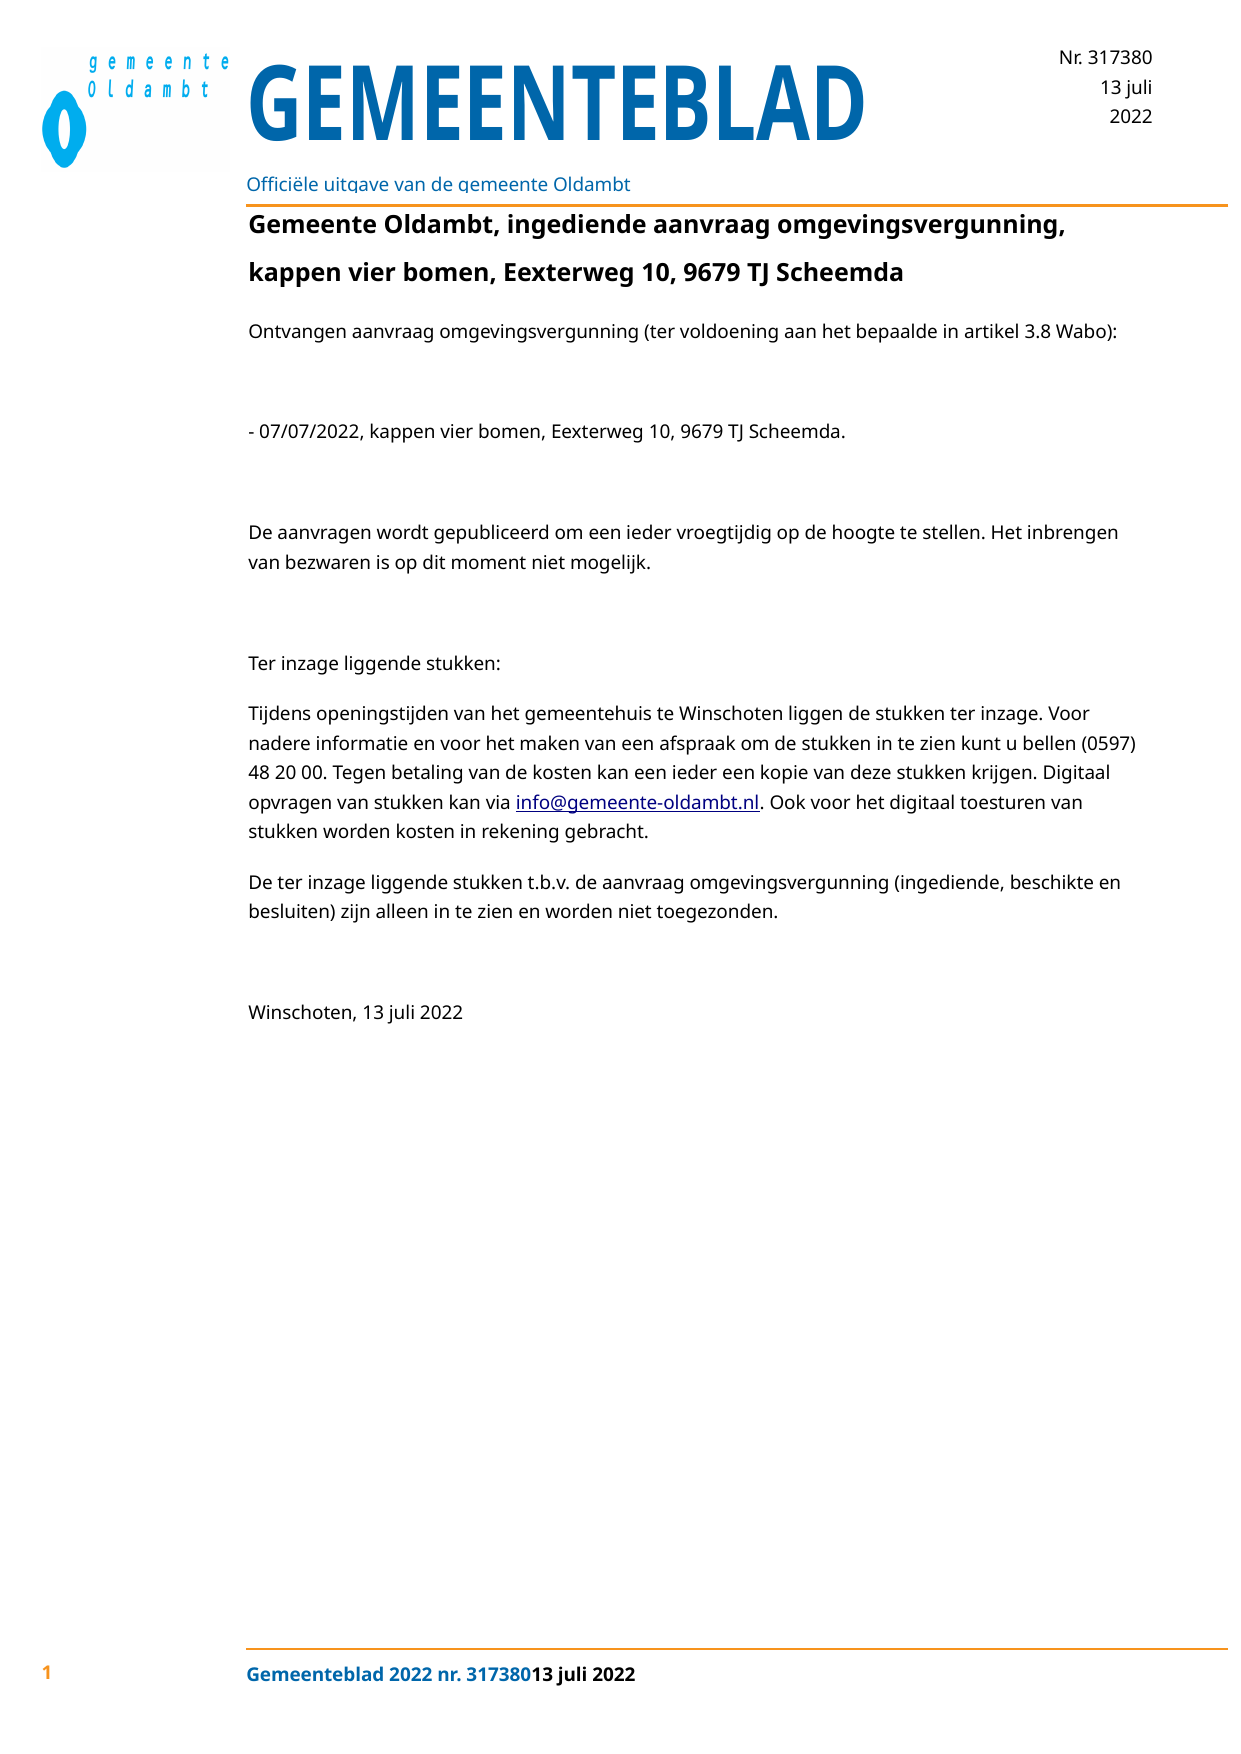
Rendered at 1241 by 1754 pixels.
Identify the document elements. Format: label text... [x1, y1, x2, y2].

text Gemeente Oldambt, ingediende aanvraag omgevingsvergunning, kappen vier bomen, Eexterweg 10, 9679 TJ Scheemda [248, 207, 1152, 288]
text Ontvangen aanvraag omgevingsvergunning (ter voldoening aan het bepaalde in artikel 3.8 Wabo): [248, 318, 1152, 344]
text Winschoten, 13 juli 2022 [248, 999, 1152, 1025]
text - 07/07/2022, kappen vier bomen, Eexterweg 10, 9679 TJ Scheemda. [248, 419, 1152, 444]
text De ter inzage liggende stukken t.b.v. de aanvraag omgevingsvergunning (ingediende, beschikte en besluiten) zijn alleen in te zien en worden niet toegezonden. [248, 869, 1152, 924]
text Tijdens openingstijden van het gemeentehuis te Winschoten liggen de stukken ter inzage. Voor nadere informatie en voor het maken van een afspraak om de stukken in te zien kunt u bellen (0597) 48 20 00. Tegen betaling van de kosten kan een ieder een kopie van deze stukken krijgen. Digitaal opvragen van stukken kan via info@gemeente-oldambt.nl. Ook voor het digitaal toesturen van stukken worden kosten in rekening gebracht. [248, 700, 1152, 844]
picture [41, 47, 231, 172]
text De aanvragen wordt gepubliceerd om een ieder vroegtijdig op de hoogte te stellen. Het inbrengen van bezwaren is op dit moment niet mogelijk. [248, 519, 1152, 575]
text Ter inzage liggende stukken: [248, 650, 1152, 676]
